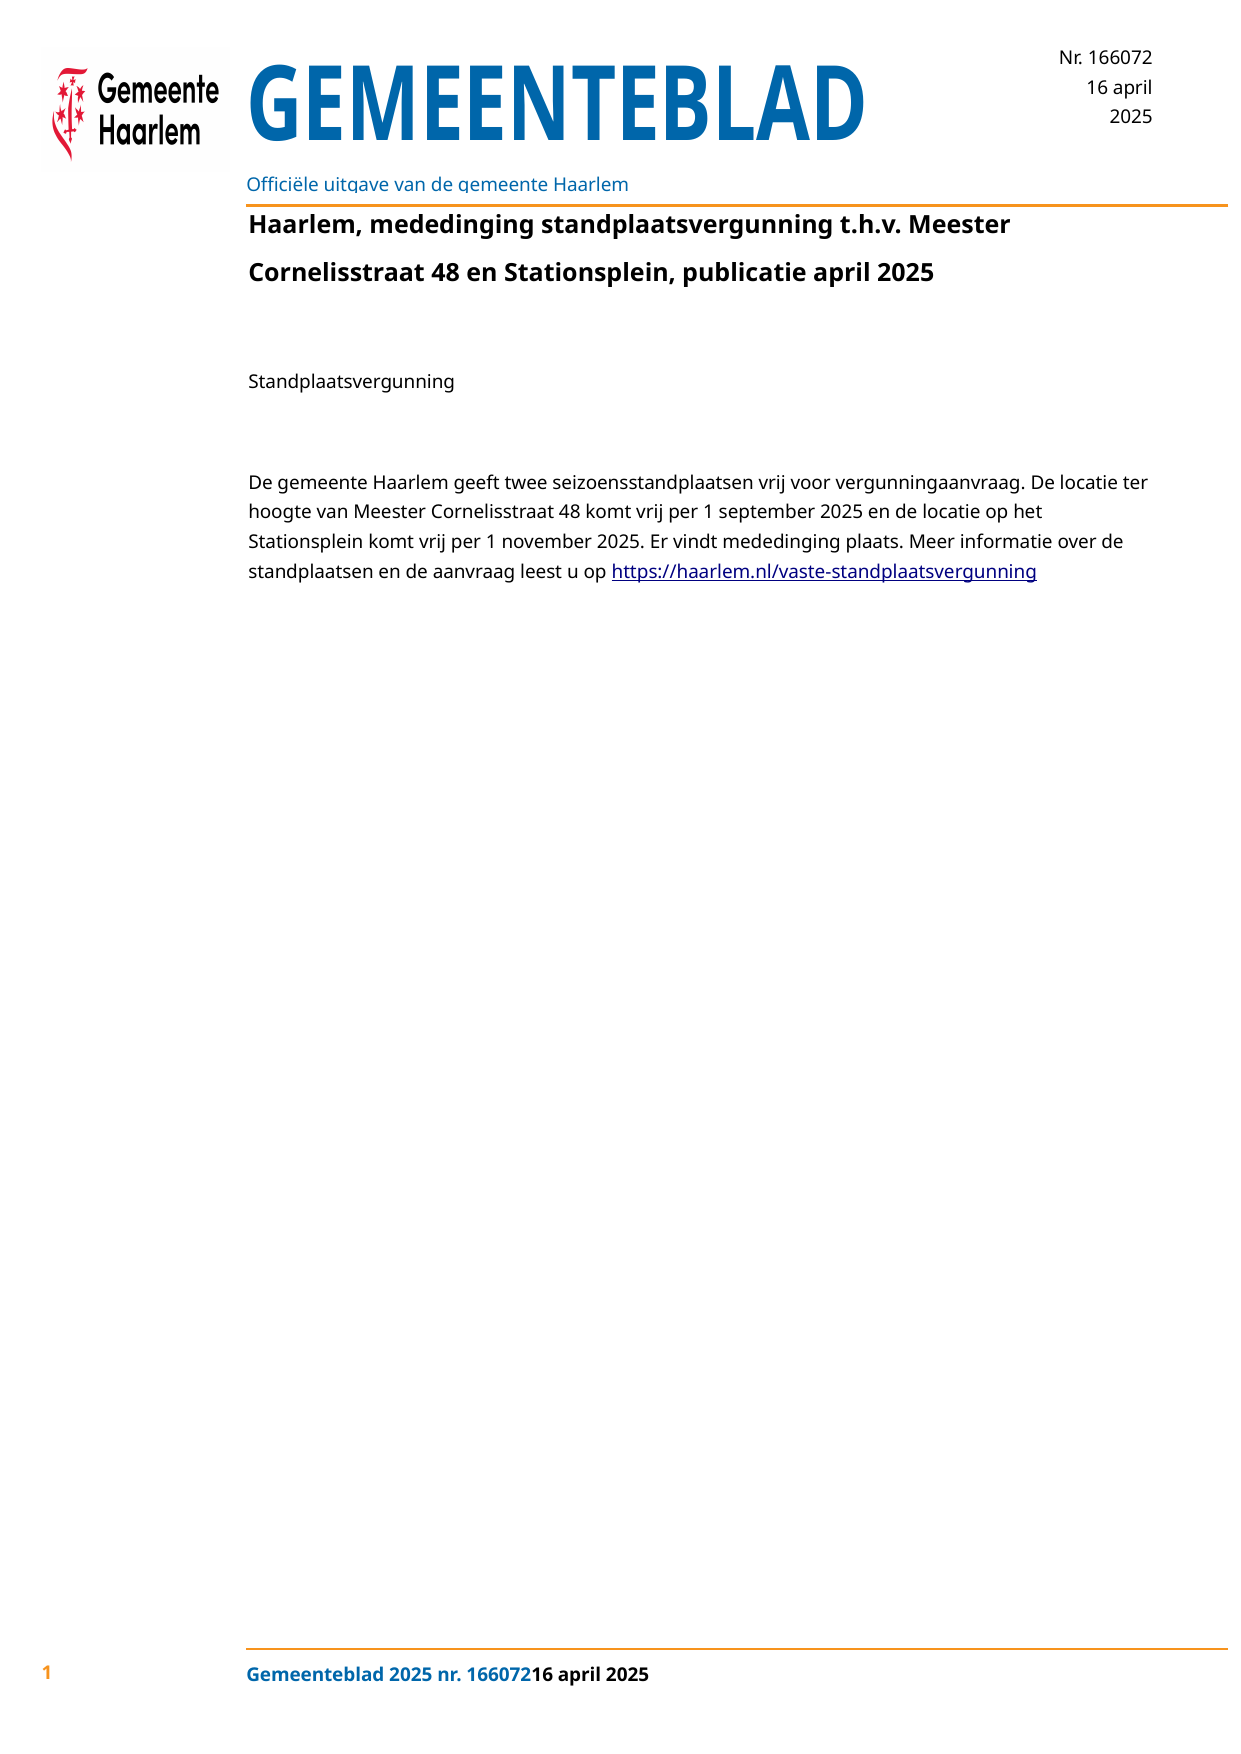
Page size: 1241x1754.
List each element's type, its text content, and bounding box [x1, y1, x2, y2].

text De gemeente Haarlem geeft twee seizoensstandplaatsen vrij voor vergunningaanvraag. De locatie ter hoogte van Meester Cornelisstraat 48 komt vrij per 1 september 2025 en de locatie op het Stationsplein komt vrij per 1 november 2025. Er vindt mededinging plaats. Meer informatie over de standplaatsen en de aanvraag leest u op https://haarlem.nl/vaste-standplaatsvergunning [248, 469, 1152, 584]
text Standplaatsvergunning [248, 368, 1152, 394]
text Haarlem, mededinging standplaatsvergunning t.h.v. Meester Cornelisstraat 48 en Stationsplein, publicatie april 2025 [248, 207, 1152, 288]
picture [41, 47, 231, 172]
